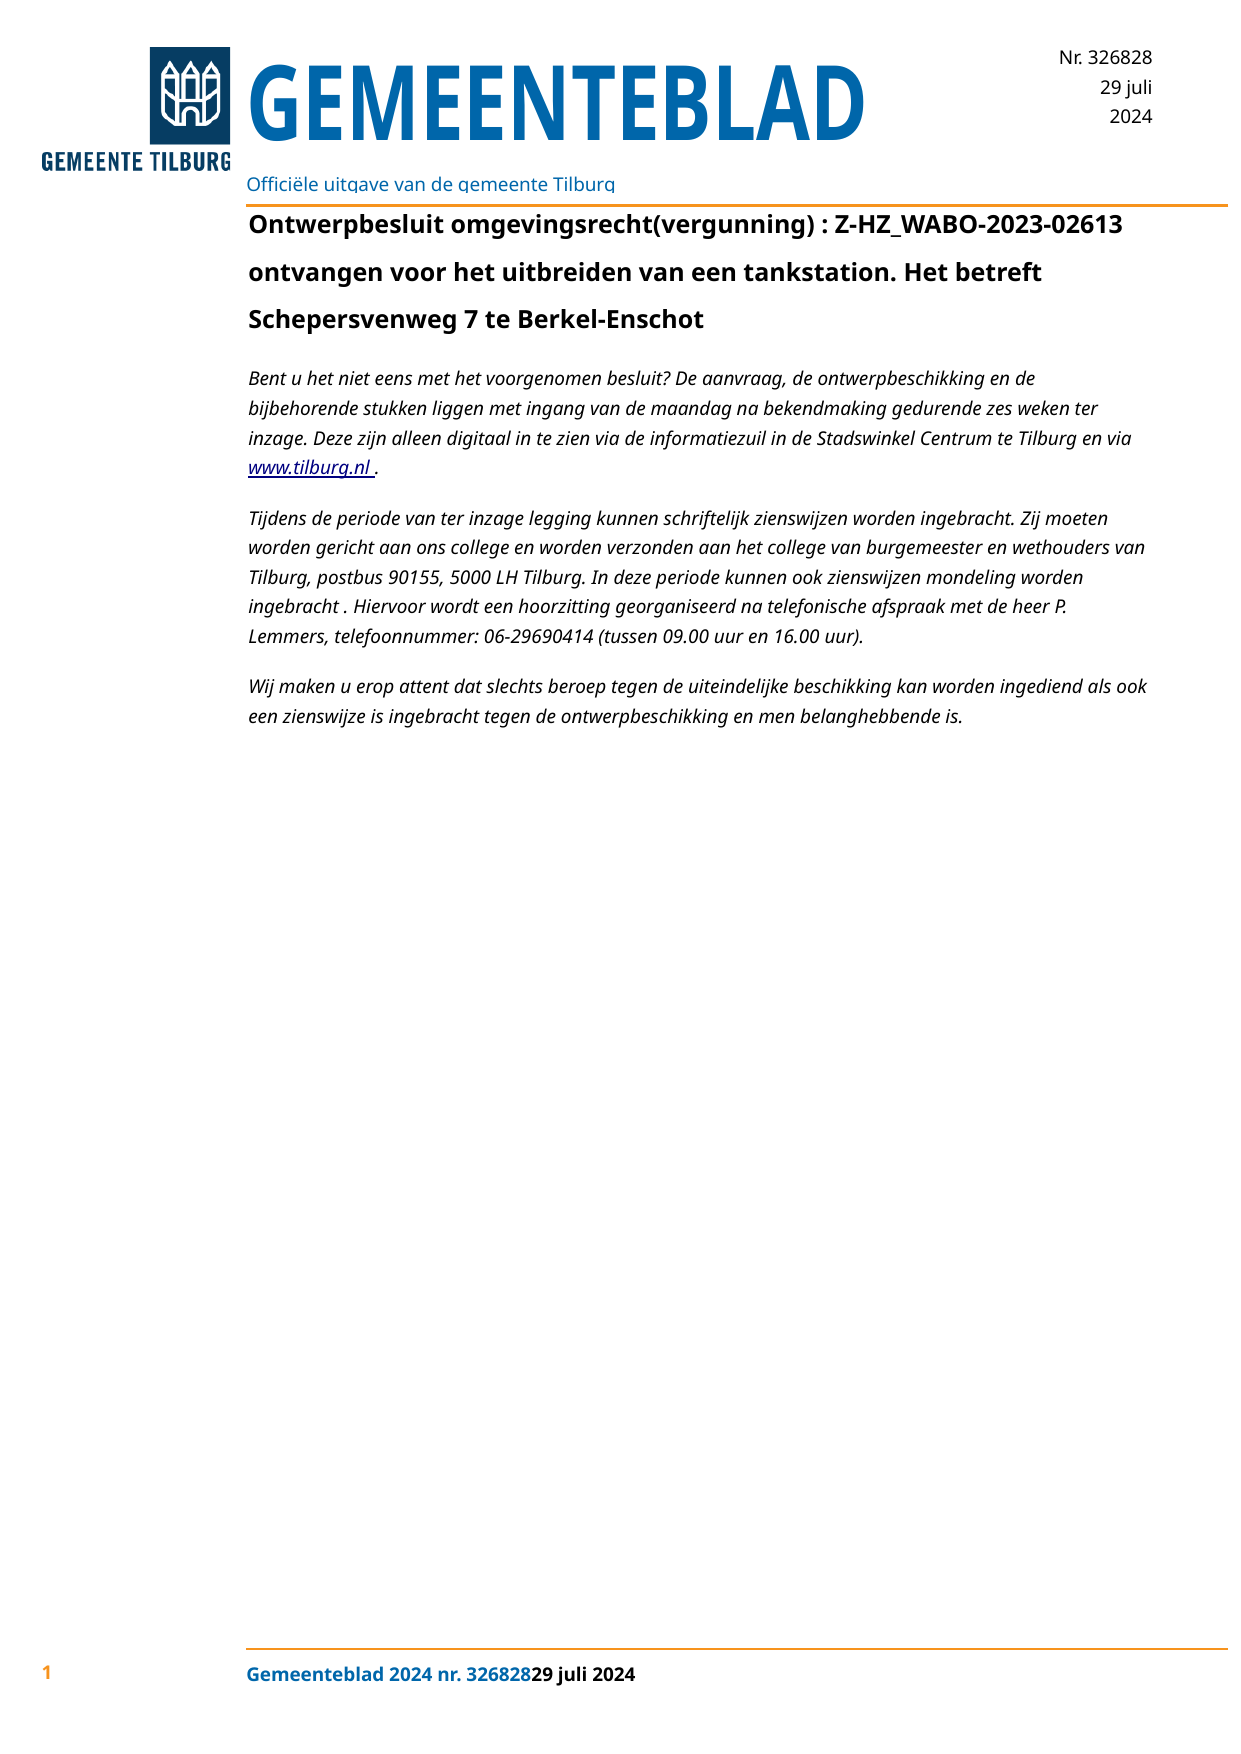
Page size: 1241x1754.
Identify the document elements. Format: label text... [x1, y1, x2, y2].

text Ontwerpbesluit omgevingsrecht(vergunning) : Z-HZ_WABO-2023-02613 ontvangen voor het uitbreiden van een tankstation. Het betreft Schepersvenweg 7 te Berkel-Enschot [248, 207, 1152, 336]
text Wij maken u erop attent dat slechts beroep tegen de uiteindelijke beschikking kan worden ingediend als ook een zienswijze is ingebracht tegen de ontwerpbeschikking en men belanghebbende is. [248, 673, 1152, 729]
picture [41, 47, 231, 172]
text Bent u het niet eens met het voorgenomen besluit? De aanvraag, de ontwerpbeschikking en de bijbehorende stukken liggen met ingang van de maandag na bekendmaking gedurende zes weken ter inzage. Deze zijn alleen digitaal in te zien via de informatiezuil in de Stadswinkel Centrum te Tilburg en via www.tilburg.nl . [248, 366, 1152, 480]
text Tijdens de periode van ter inzage legging kunnen schriftelijk zienswijzen worden ingebracht. Zij moeten worden gericht aan ons college en worden verzonden aan het college van burgemeester en wethouders van Tilburg, postbus 90155, 5000 LH Tilburg. In deze periode kunnen ook zienswijzen mondeling worden ingebracht . Hiervoor wordt een hoorzitting georganiseerd na telefonische afspraak met de heer P. Lemmers, telefoonnummer: 06-29690414 (tussen 09.00 uur en 16.00 uur). [248, 505, 1152, 649]
